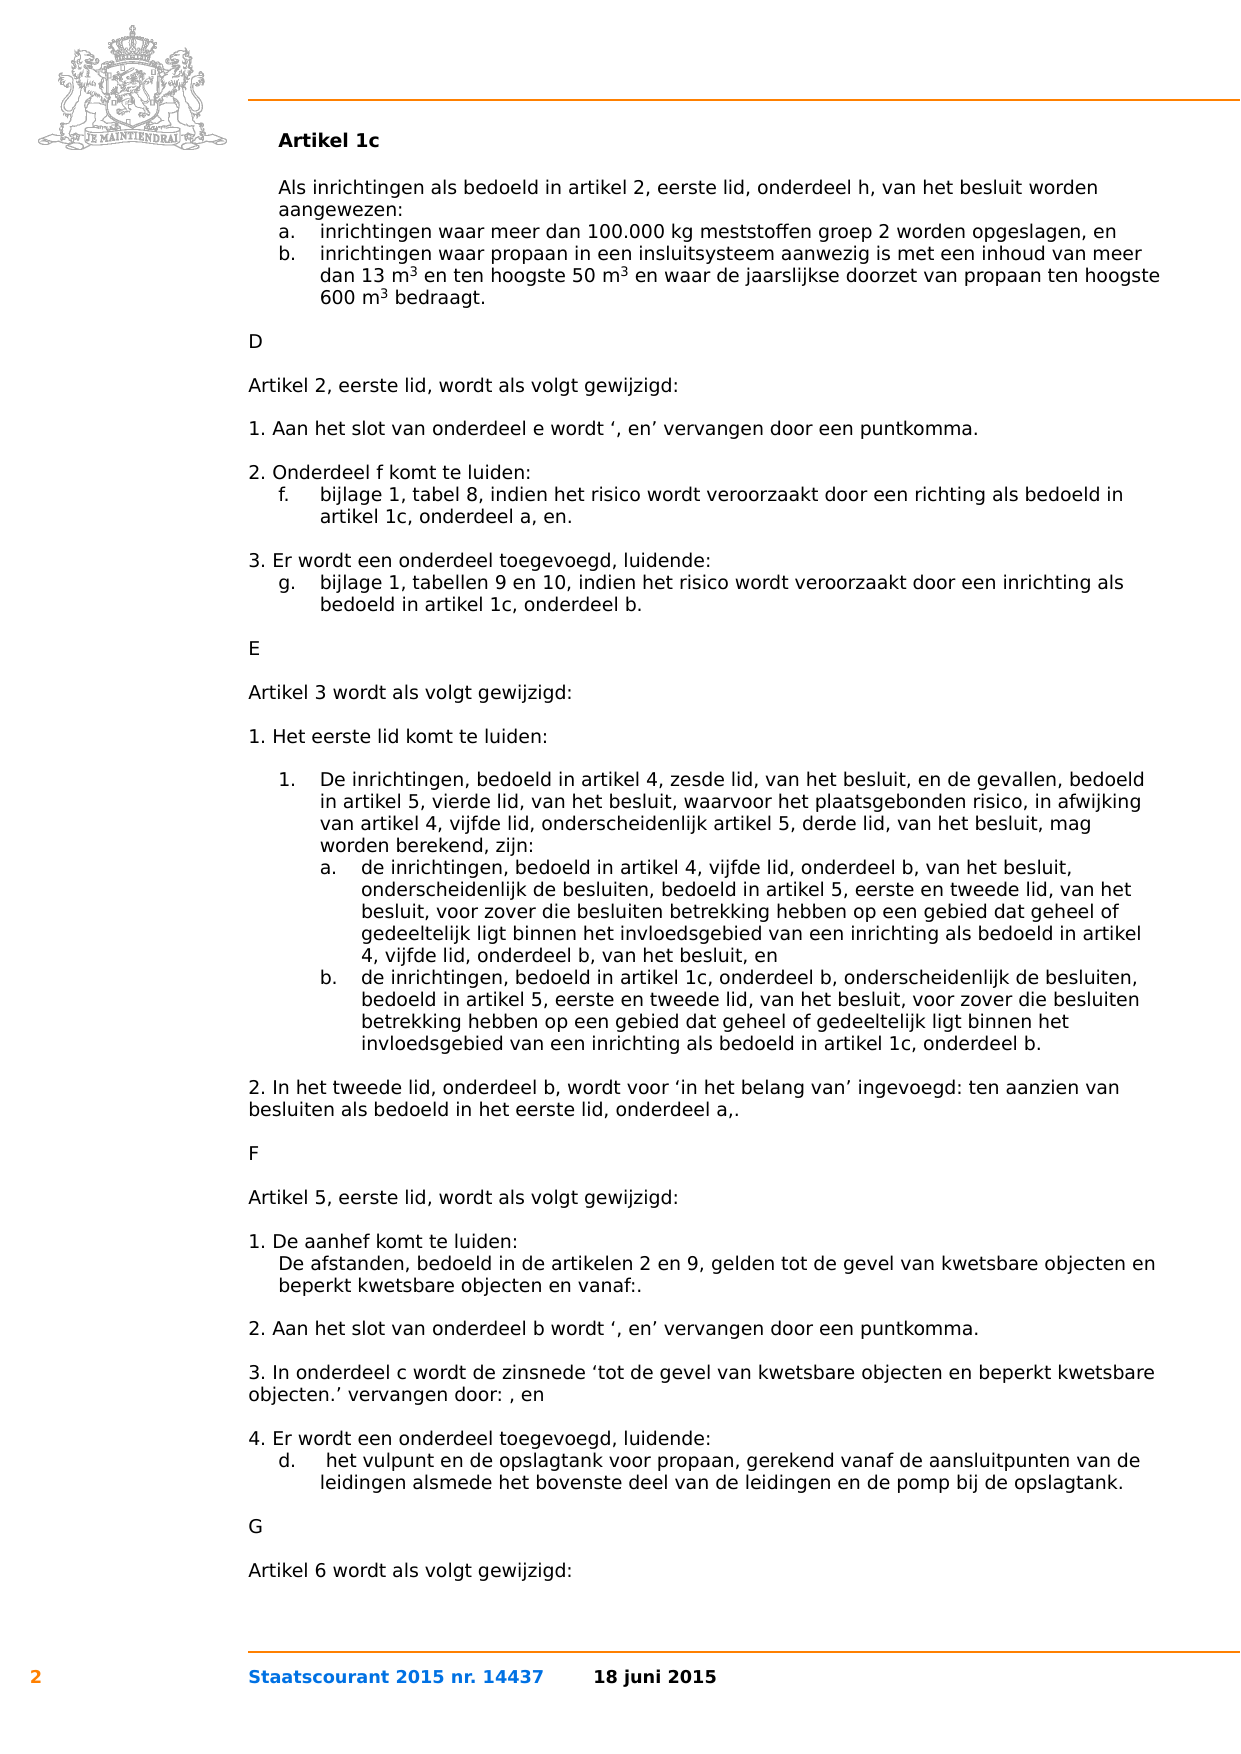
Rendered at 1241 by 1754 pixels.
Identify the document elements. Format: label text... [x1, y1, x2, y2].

text 1. De aanhef komt te luiden: [248, 1231, 1163, 1252]
text f. bijlage 1, tabel 8, indien het risico wordt veroorzaakt door een richting als bedoeld in artikel 1c, onderdeel a, en. [278, 484, 1163, 528]
text 1. De inrichtingen, bedoeld in artikel 4, zesde lid, van het besluit, en de gevallen, bedoeld in artikel 5, vierde lid, van het besluit, waarvoor het plaatsgebonden risico, in afwijking van artikel 4, vijfde lid, onderscheidenlijk artikel 5, derde lid, van het besluit, mag worden berekend, zijn: [278, 769, 1163, 857]
text a. inrichtingen waar meer dan 100.000 kg meststoffen groep 2 worden opgeslagen, en [278, 221, 1163, 243]
text 4. Er wordt een onderdeel toegevoegd, luidende: [248, 1428, 1163, 1450]
text 2. Aan het slot van onderdeel b wordt ‘, en’ vervangen door een puntkomma. [248, 1318, 1163, 1340]
text G [248, 1516, 1163, 1538]
text Artikel 5, eerste lid, wordt als volgt gewijzigd: [248, 1187, 1163, 1209]
text a. de inrichtingen, bedoeld in artikel 4, vijfde lid, onderdeel b, van het besluit, onderscheidenlijk de besluiten, bedoeld in artikel 5, eerste en tweede lid, van het besluit, voor zover die besluiten betrekking hebben op een gebied dat geheel of gedeeltelijk ligt binnen het invloedsgebied van een inrichting als bedoeld in artikel 4, vijfde lid, onderdeel b, van het besluit, en [319, 857, 1163, 967]
text 2. Onderdeel f komt te luiden: [248, 462, 1163, 484]
text 3. In onderdeel c wordt de zinsnede ‘tot de gevel van kwetsbare objecten en beperkt kwetsbare objecten.’ vervangen door: , en [248, 1362, 1163, 1406]
subtitle Artikel 1c [278, 130, 1163, 152]
text 3. Er wordt een onderdeel toegevoegd, luidende: [248, 550, 1163, 572]
text E [248, 638, 1163, 660]
text 1. Het eerste lid komt te luiden: [248, 726, 1163, 747]
text F [248, 1143, 1163, 1165]
text 2. In het tweede lid, onderdeel b, wordt voor ‘in het belang van’ ingevoegd: ten aanzien van besluiten als bedoeld in het eerste lid, onderdeel a,. [248, 1077, 1163, 1121]
text b. de inrichtingen, bedoeld in artikel 1c, onderdeel b, onderscheidenlijk de besluiten, bedoeld in artikel 5, eerste en tweede lid, van het besluit, voor zover die besluiten betrekking hebben op een gebied dat geheel of gedeeltelijk ligt binnen het invloedsgebied van een inrichting als bedoeld in artikel 1c, onderdeel b. [319, 967, 1163, 1055]
text De afstanden, bedoeld in de artikelen 2 en 9, gelden tot de gevel van kwetsbare objecten en beperkt kwetsbare objecten en vanaf:. [278, 1252, 1163, 1296]
text Artikel 6 wordt als volgt gewijzigd: [248, 1560, 1163, 1582]
text Artikel 3 wordt als volgt gewijzigd: [248, 682, 1163, 704]
text 1. Aan het slot van onderdeel e wordt ‘, en’ vervangen door een puntkomma. [248, 418, 1163, 440]
text Artikel 2, eerste lid, wordt als volgt gewijzigd: [248, 374, 1163, 396]
text d. het vulpunt en de opslagtank voor propaan, gerekend vanaf de aansluitpunten van de leidingen alsmede het bovenste deel van de leidingen en de pomp bij de opslagtank. [278, 1450, 1163, 1494]
picture [38, 25, 227, 150]
text g. bijlage 1, tabellen 9 en 10, indien het risico wordt veroorzaakt door een inrichting als bedoeld in artikel 1c, onderdeel b. [278, 572, 1163, 616]
text D [248, 331, 1163, 353]
text b. inrichtingen waar propaan in een insluitsysteem aanwezig is met een inhoud van meer dan 13 m3 en ten hoogste 50 m3 en waar de jaarslijkse doorzet van propaan ten hoogste 600 m3 bedraagt. [278, 243, 1163, 309]
text Als inrichtingen als bedoeld in artikel 2, eerste lid, onderdeel h, van het besluit worden aangewezen: [278, 177, 1163, 221]
